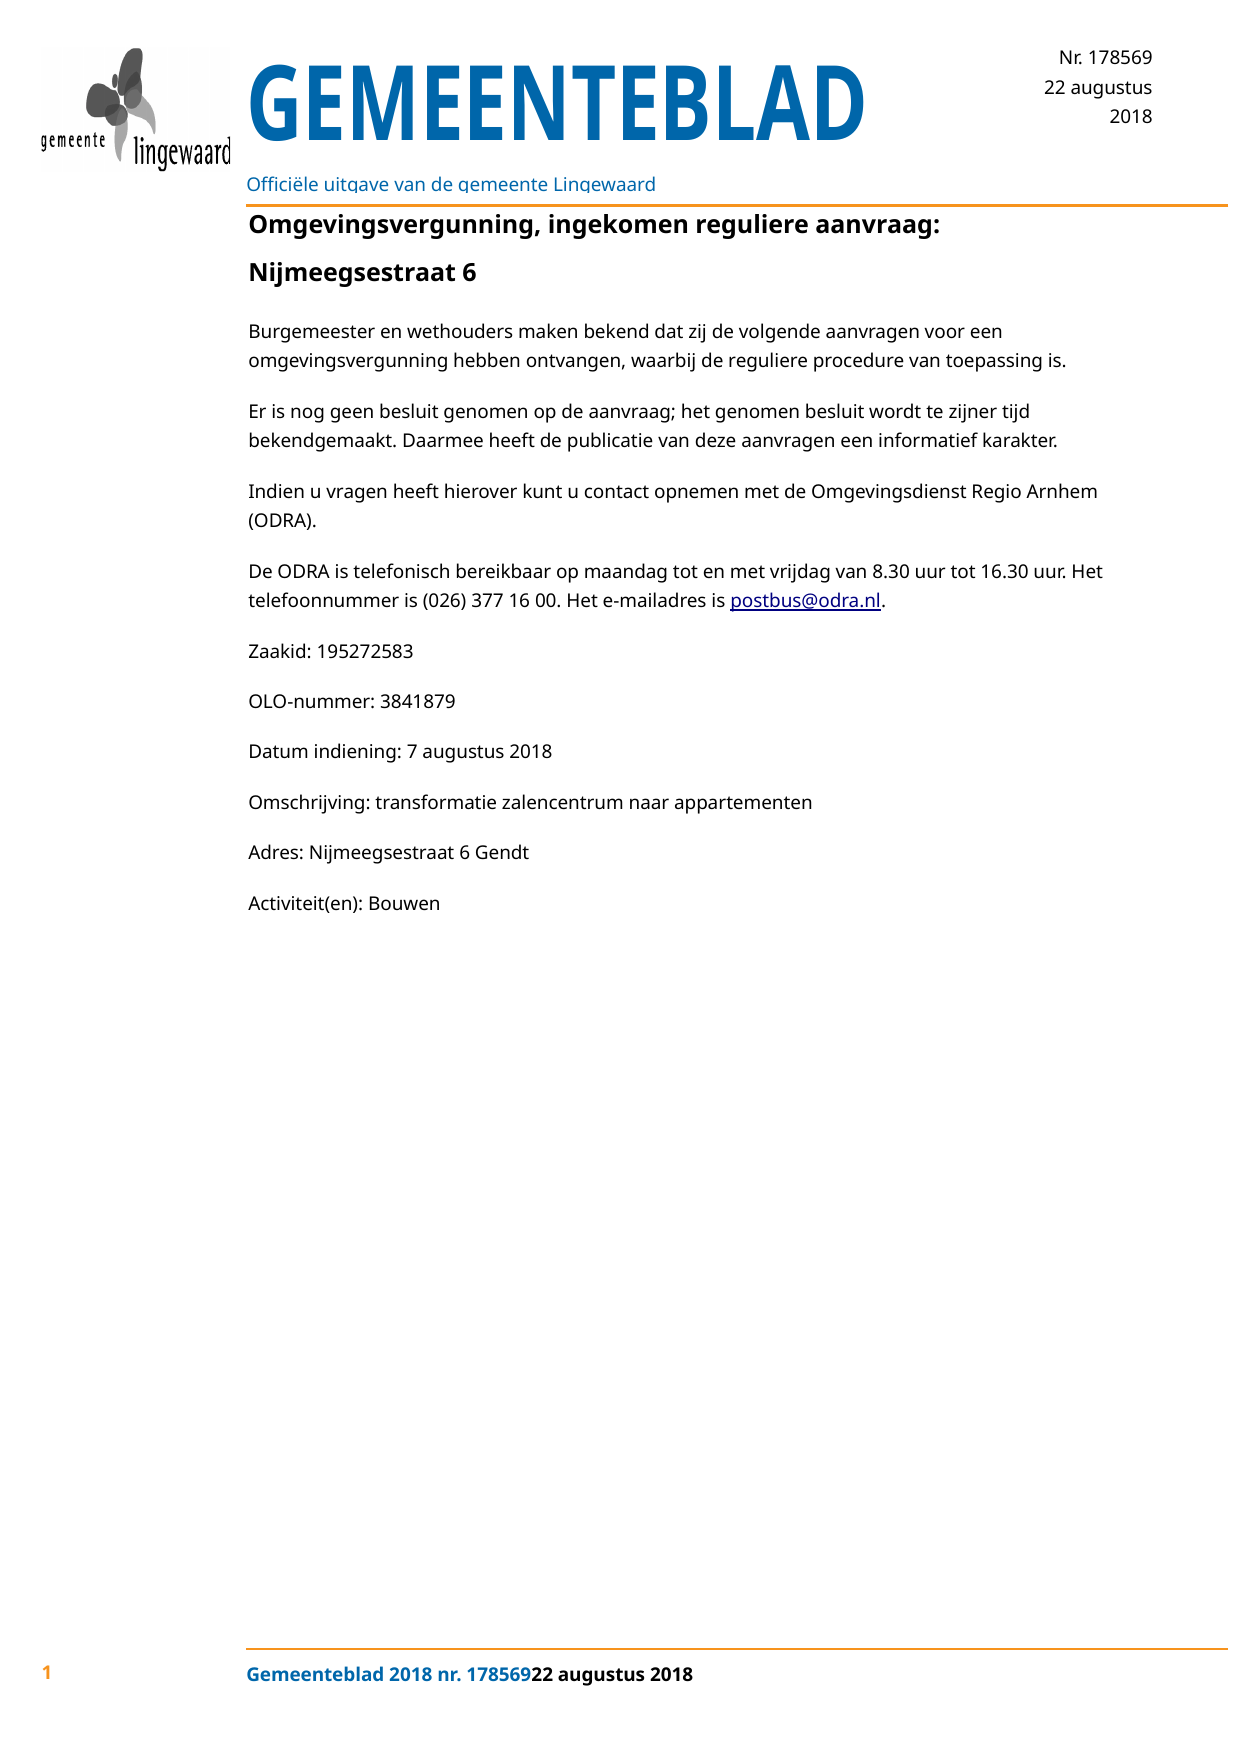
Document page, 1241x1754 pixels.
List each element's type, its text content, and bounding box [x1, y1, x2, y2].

text Adres: Nijmeegsestraat 6 Gendt [248, 839, 1152, 865]
text Er is nog geen besluit genomen op de aanvraag; het genomen besluit wordt te zijner tijd bekendgemaakt. Daarmee heeft de publicatie van deze aanvragen een informatief karakter. [248, 398, 1152, 453]
text Activiteit(en): Bouwen [248, 890, 1152, 916]
picture [41, 47, 231, 172]
text Omschrijving: transformatie zalencentrum naar appartementen [248, 789, 1152, 815]
text De ODRA is telefonisch bereikbaar op maandag tot en met vrijdag van 8.30 uur tot 16.30 uur. Het telefoonnummer is (026) 377 16 00. Het e-mailadres is postbus@odra.nl. [248, 558, 1152, 613]
text Burgemeester en wethouders maken bekend dat zij de volgende aanvragen voor een omgevingsvergunning hebben ontvangen, waarbij de reguliere procedure van toepassing is. [248, 318, 1152, 373]
text Zaakid: 195272583 [248, 638, 1152, 664]
text Datum indiening: 7 augustus 2018 [248, 739, 1152, 764]
text OLO-nummer: 3841879 [248, 688, 1152, 714]
text Omgevingsvergunning, ingekomen reguliere aanvraag: Nijmeegsestraat 6 [248, 207, 1152, 288]
text Indien u vragen heeft hierover kunt u contact opnemen met de Omgevingsdienst Regio Arnhem (ODRA). [248, 478, 1152, 533]
